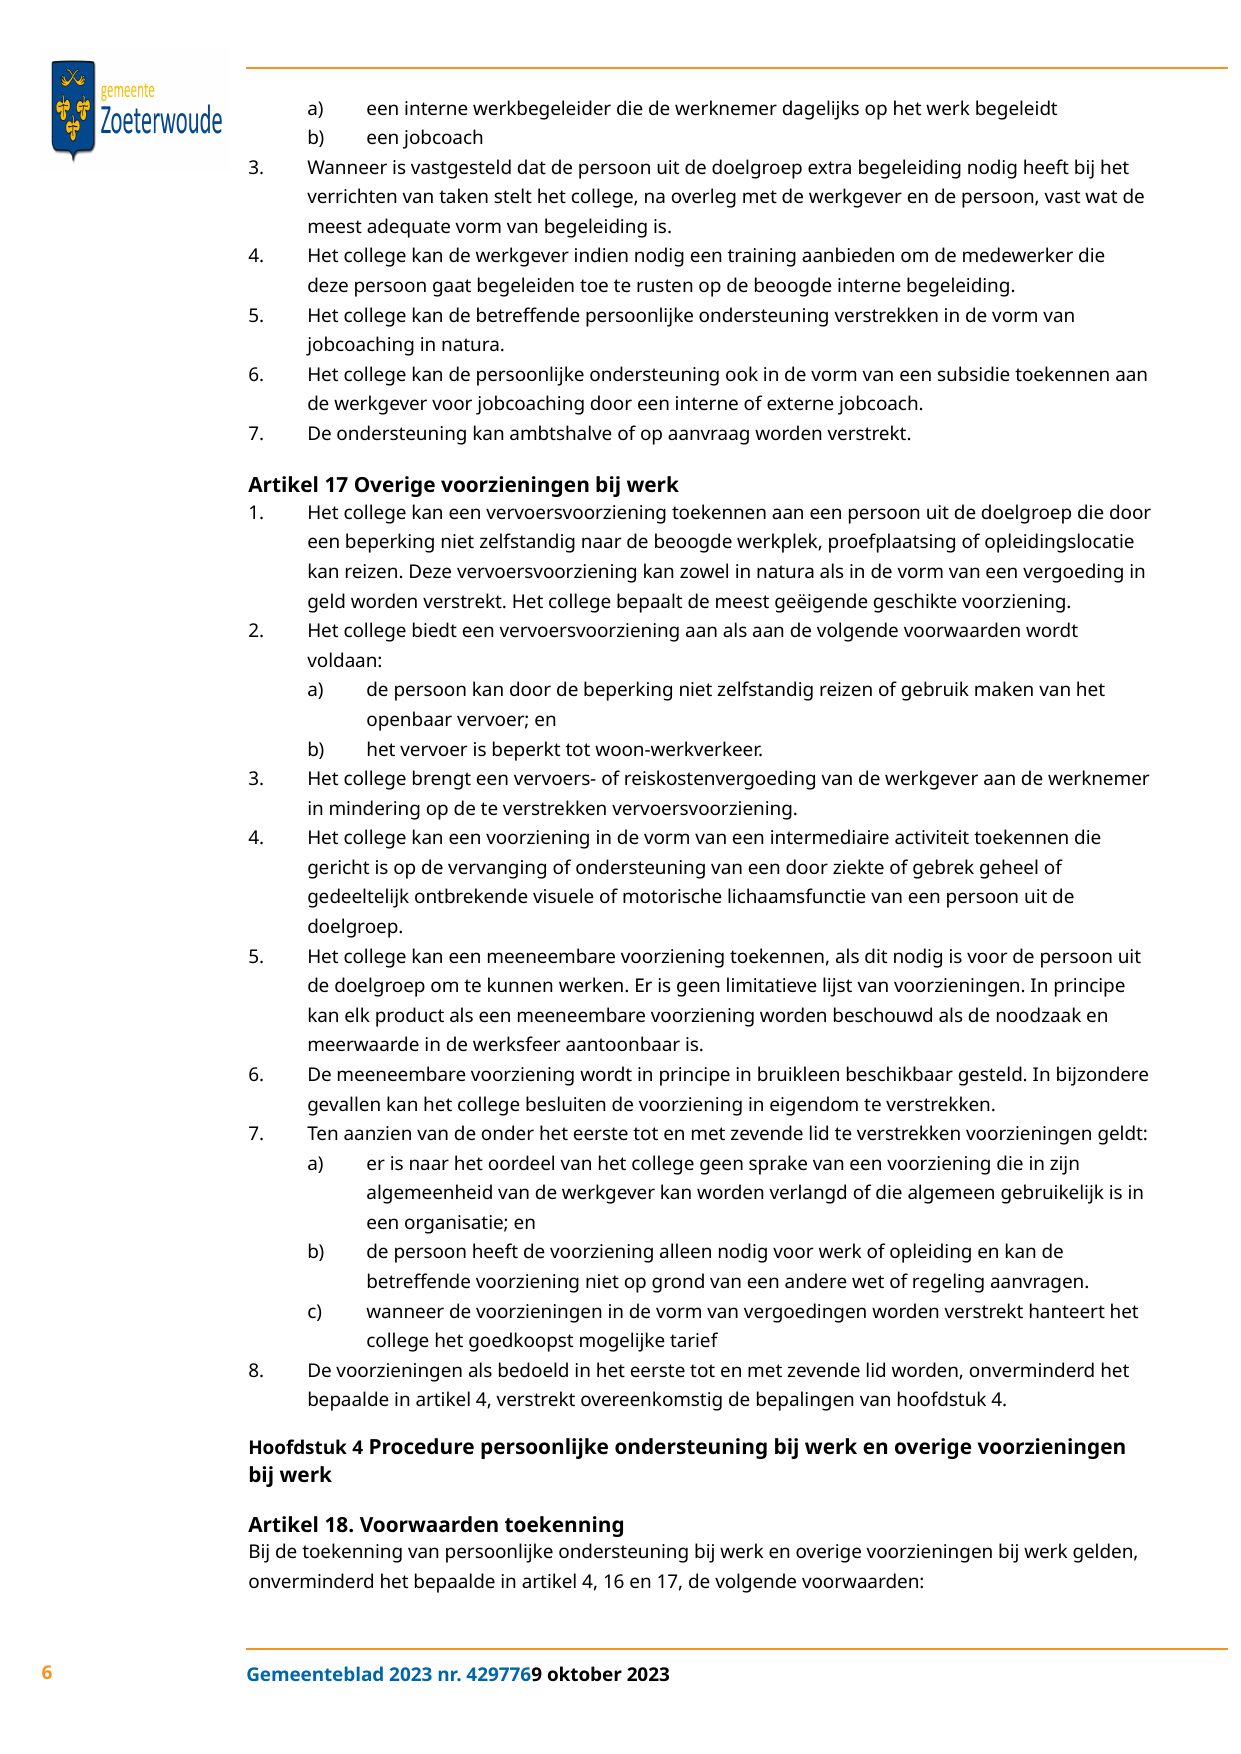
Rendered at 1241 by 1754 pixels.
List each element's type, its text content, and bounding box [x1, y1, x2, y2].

list Het college kan de persoonlijke ondersteuning ook in de vorm van een subsidie toekennen aan de werkgever voor jobcoaching door een interne of externe jobcoach. [248, 361, 1152, 416]
list de persoon heeft de voorziening alleen nodig voor werk of opleiding en kan de betreffende voorziening niet op grond van een andere wet of regeling aanvragen. [307, 1239, 1152, 1294]
text Bij de toekenning van persoonlijke ondersteuning bij werk en overige voorzieningen bij werk gelden, onverminderd het bepaalde in artikel 4, 16 en 17, de volgende voorwaarden: [248, 1538, 1152, 1594]
list Het college kan een meeneembare voorziening toekennen, als dit nodig is voor de persoon uit de doelgroep om te kunnen werken. Er is geen limitatieve lijst van voorzieningen. In principe kan elk product als een meeneembare voorziening worden beschouwd als de noodzaak en meerwaarde in de werksfeer aantoonbaar is. [248, 943, 1152, 1057]
list een jobcoach [307, 124, 1152, 150]
list De meeneembare voorziening wordt in principe in bruikleen beschikbaar gesteld. In bijzondere gevallen kan het college besluiten de voorziening in eigendom te verstrekken. [248, 1061, 1152, 1116]
list Het college kan de werkgever indien nodig een training aanbieden om de medewerker die deze persoon gaat begeleiden toe te rusten op de beoogde interne begeleiding. [248, 243, 1152, 298]
list Het college kan een vervoersvoorziening toekennen aan een persoon uit de doelgroep die door een beperking niet zelfstandig naar de beoogde werkplek, proefplaatsing of opleidingslocatie kan reizen. Deze vervoersvoorziening kan zowel in natura als in de vorm van een vergoeding in geld worden verstrekt. Het college bepaalt de meest geëigende geschikte voorziening. [248, 499, 1152, 613]
text Artikel 17 Overige voorzieningen bij werk [248, 471, 1152, 499]
list De ondersteuning kan ambtshalve of op aanvraag worden verstrekt. [248, 420, 1152, 446]
list er is naar het oordeel van het college geen sprake van een voorziening die in zijn algemeenheid van de werkgever kan worden verlangd of die algemeen gebruikelijk is in een organisatie; en [307, 1150, 1152, 1235]
list Het college brengt een vervoers- of reiskostenvergoeding van de werkgever aan de werknemer in mindering op de te verstrekken vervoersvoorziening. [248, 765, 1152, 821]
list Het college kan de betreffende persoonlijke ondersteuning verstrekken in de vorm van jobcoaching in natura. [248, 302, 1152, 357]
list De voorzieningen als bedoeld in het eerste tot en met zevende lid worden, onverminderd het bepaalde in artikel 4, verstrekt overeenkomstig de bepalingen van hoofdstuk 4. [248, 1357, 1152, 1412]
list Wanneer is vastgesteld dat de persoon uit de doelgroep extra begeleiding nodig heeft bij het verrichten van taken stelt het college, na overleg met de werkgever en de persoon, vast wat de meest adequate vorm van begeleiding is. [248, 154, 1152, 239]
text Artikel 18. Voorwaarden toekenning [248, 1510, 1152, 1538]
list Ten aanzien van de onder het eerste tot en met zevende lid te verstrekken voorzieningen geldt: [248, 1120, 1152, 1146]
list Het college kan een voorziening in de vorm van een intermediaire activiteit toekennen die gericht is op de vervanging of ondersteuning van een door ziekte of gebrek geheel of gedeeltelijk ontbrekende visuele of motorische lichaamsfunctie van een persoon uit de doelgroep. [248, 824, 1152, 939]
picture [41, 47, 231, 172]
list de persoon kan door de beperking niet zelfstandig reizen of gebruik maken van het openbaar vervoer; en [307, 677, 1152, 732]
list wanneer de voorzieningen in de vorm van vergoedingen worden verstrekt hanteert het college het goedkoopst mogelijke tarief [307, 1298, 1152, 1353]
list een interne werkbegeleider die de werknemer dagelijks op het werk begeleidt [307, 95, 1152, 121]
list het vervoer is beperkt tot woon-werkverkeer. [307, 736, 1152, 761]
text Hoofdstuk 4 Procedure persoonlijke ondersteuning bij werk en overige voorzieningen bij werk [248, 1432, 1152, 1489]
list Het college biedt een vervoersvoorziening aan als aan de volgende voorwaarden wordt voldaan: [248, 617, 1152, 673]
